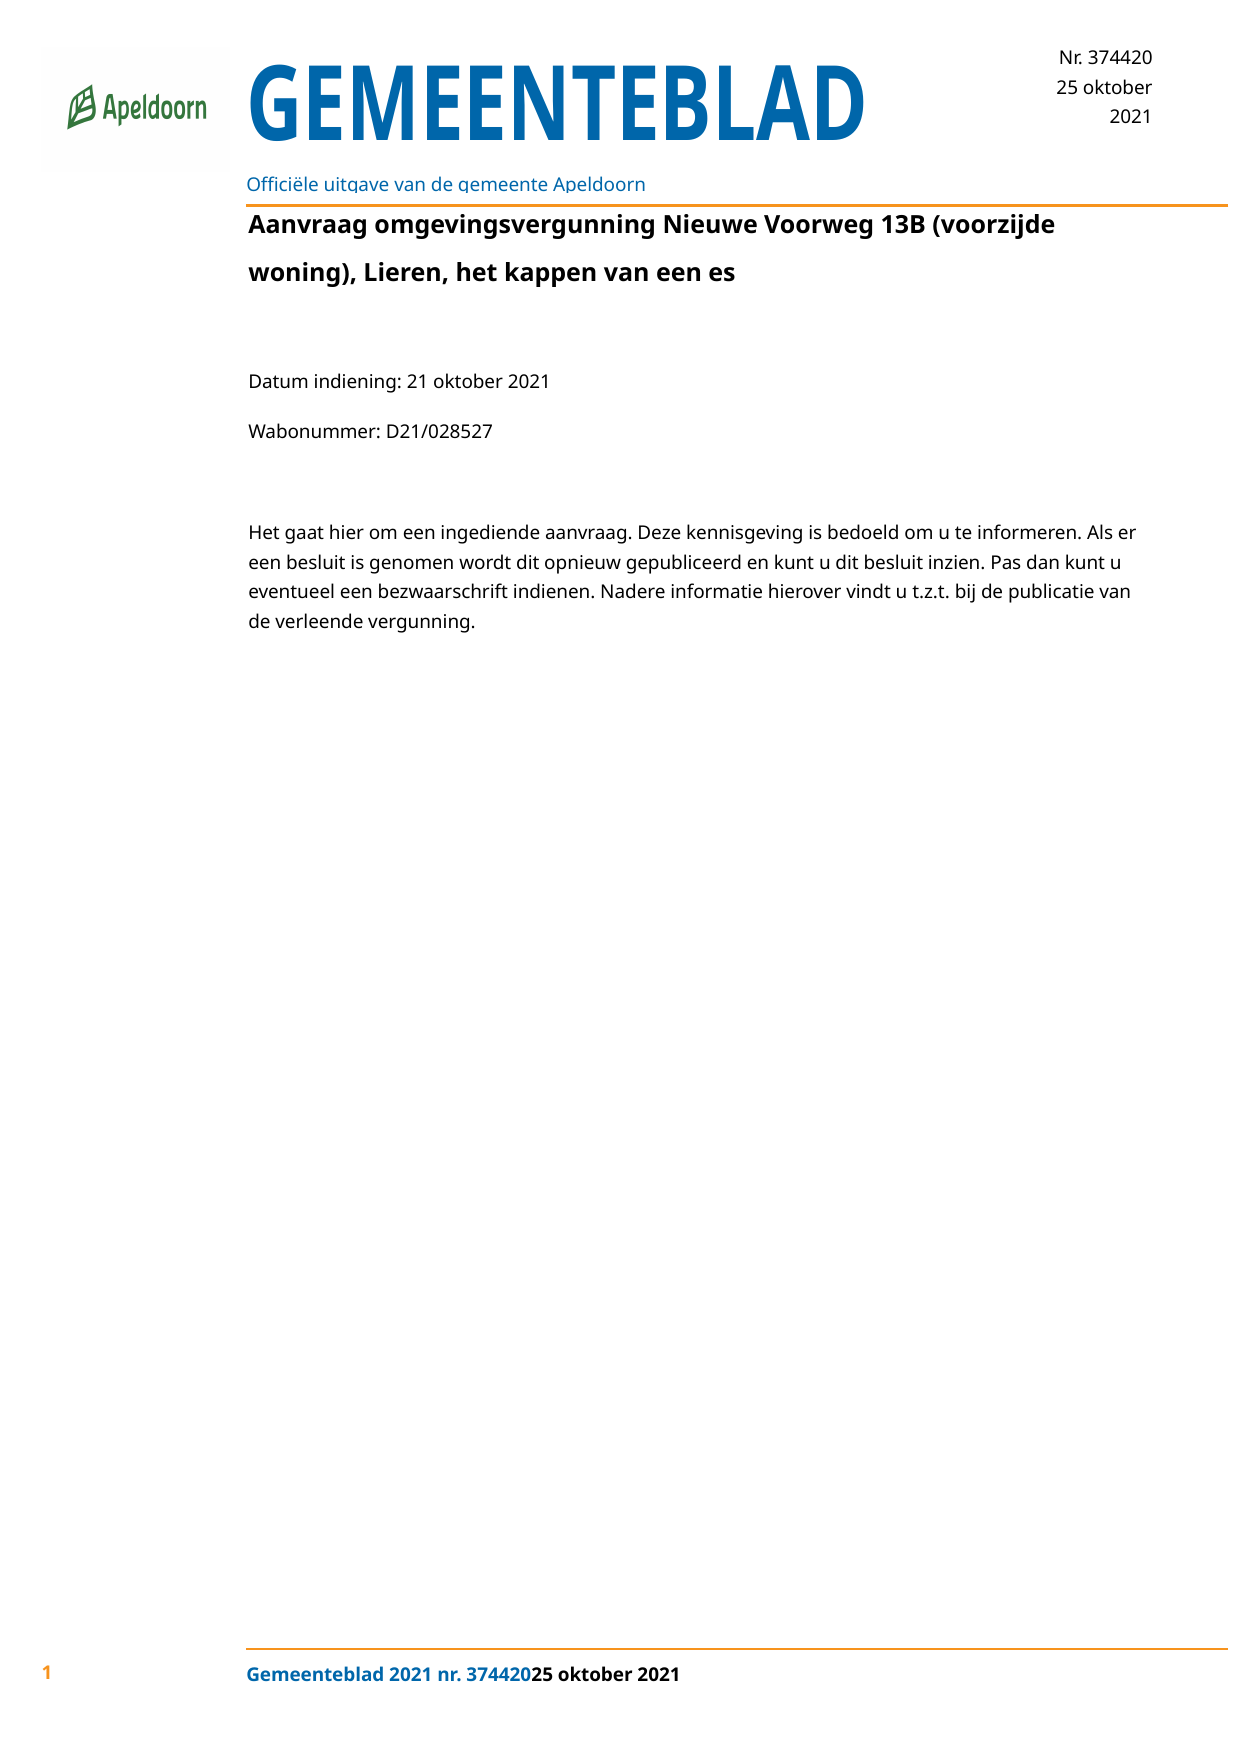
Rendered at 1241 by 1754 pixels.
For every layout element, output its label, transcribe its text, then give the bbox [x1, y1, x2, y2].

text Wabonummer: D21/028527 [248, 419, 1152, 444]
text Het gaat hier om een ingediende aanvraag. Deze kennisgeving is bedoeld om u te informeren. Als er een besluit is genomen wordt dit opnieuw gepubliceerd en kunt u dit besluit inzien. Pas dan kunt u eventueel een bezwaarschrift indienen. Nadere informatie hierover vindt u t.z.t. bij de publicatie van de verleende vergunning. [248, 519, 1152, 634]
text Datum indiening: 21 oktober 2021 [248, 368, 1152, 394]
picture [41, 47, 231, 172]
text Aanvraag omgevingsvergunning Nieuwe Voorweg 13B (voorzijde woning), Lieren, het kappen van een es [248, 207, 1152, 288]
